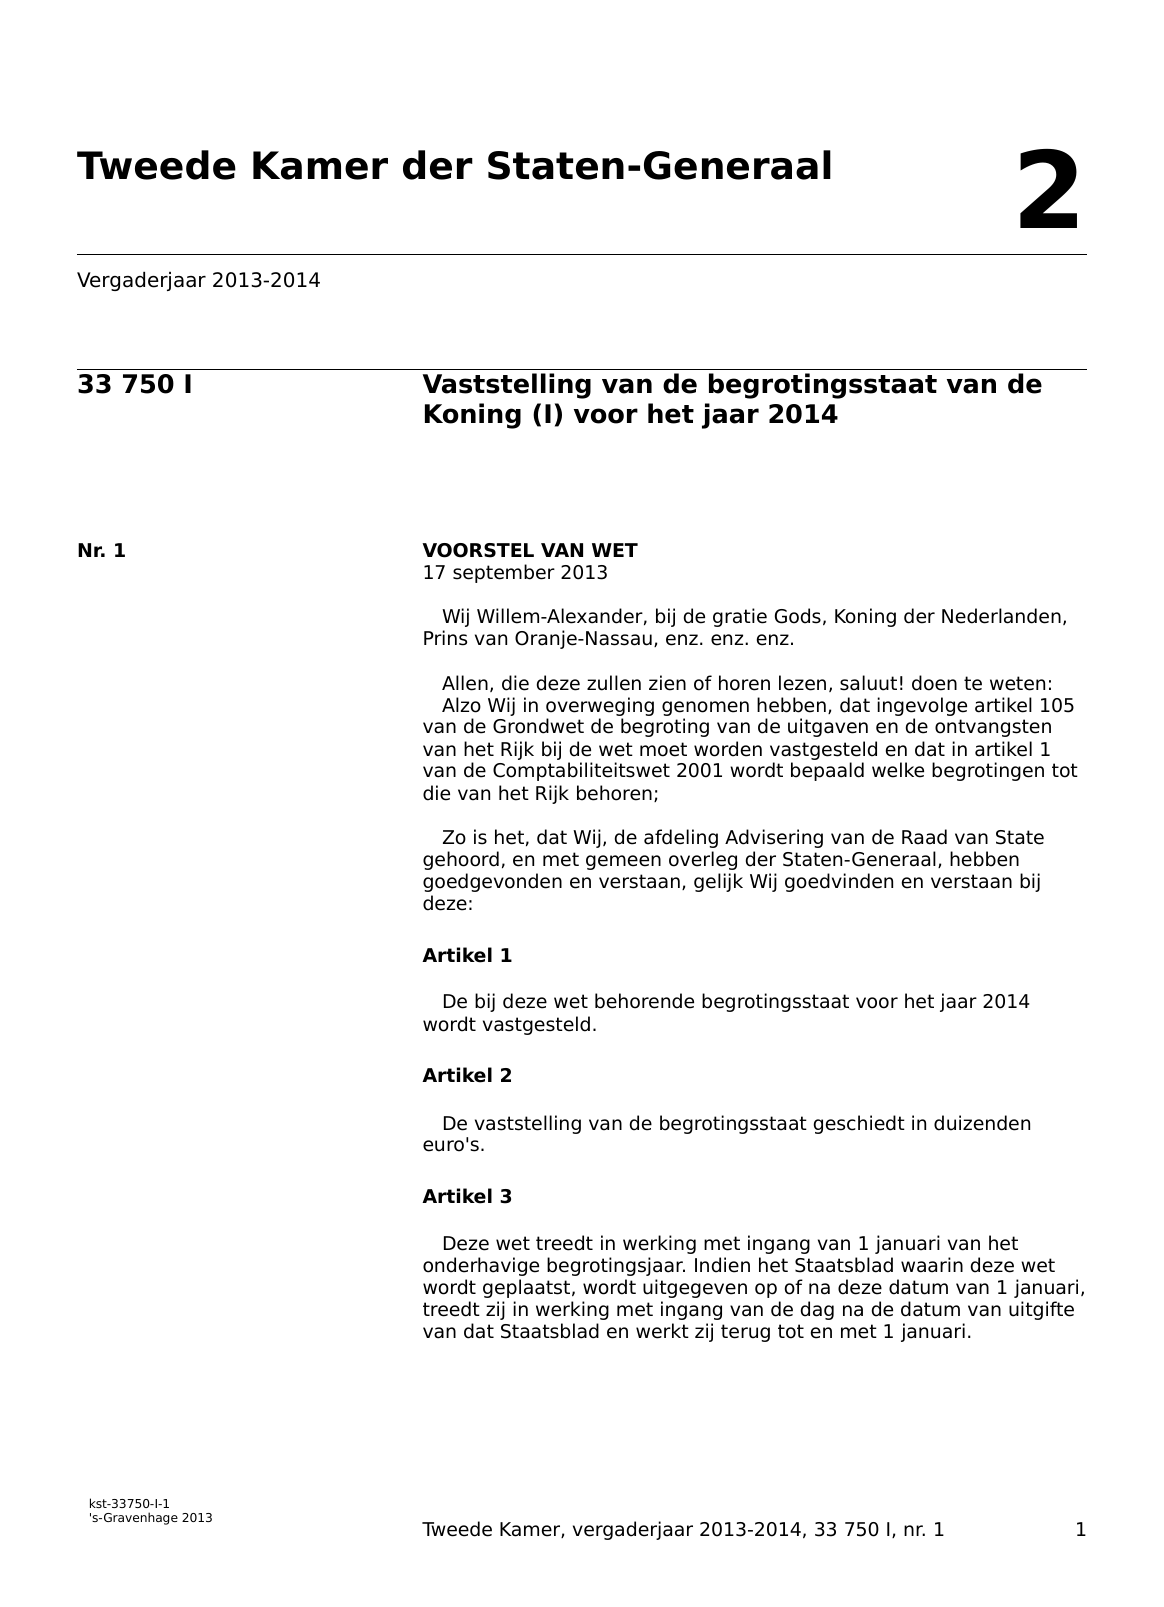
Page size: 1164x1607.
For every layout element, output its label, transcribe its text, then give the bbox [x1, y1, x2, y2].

text De vaststelling van de begrotingsstaat geschiedt in duizenden euro's. [422, 1112, 1087, 1156]
table_cell Vergaderjaar 2013-2014 [77, 255, 1087, 369]
text De bij deze wet behorende begrotingsstaat voor het jaar 2014 wordt vastgesteld. [422, 991, 1087, 1035]
text 17 september 2013 [422, 562, 1087, 584]
subtitle Nr. 1 VOORSTEL VAN WET [77, 540, 1087, 562]
text 's-Gravenhage 2013 [88, 1511, 323, 1525]
table_header Tweede Kamer der Staten-Generaal [77, 130, 886, 254]
subtitle Artikel 2 [422, 1065, 1087, 1087]
text Allen, die deze zullen zien of horen lezen, saluut! doen te weten: [422, 672, 1087, 694]
text Alzo Wij in overweging genomen hebben, dat ingevolge artikel 105 van de Grondwet de begroting van de uitgaven en de ontvangsten van het Rijk bij de wet moet worden vastgesteld en dat in artikel 1 van de Comptabiliteitswet 2001 wordt bepaald welke begrotingen tot die van het Rijk behoren; [422, 694, 1087, 804]
text Wij Willem-Alexander, bij de gratie Gods, Koning der Nederlanden, Prins van Oranje-Nassau, enz. enz. enz. [422, 606, 1087, 650]
table_header 2 [886, 130, 1087, 254]
text kst-33750-I-1 [88, 1497, 323, 1511]
subtitle Artikel 1 [422, 944, 1087, 966]
text Zo is het, dat Wij, de afdeling Advisering van de Raad van State gehoord, en met gemeen overleg der Staten-Generaal, hebben goedgevonden en verstaan, gelijk Wij goedvinden en verstaan bij deze: [422, 827, 1087, 914]
subtitle 33 750 I Vaststelling van de begrotingsstaat van de Koning (I) voor het jaar 2014 [77, 370, 1087, 429]
text Deze wet treedt in werking met ingang van 1 januari van het onderhavige begrotingsjaar. Indien het Staatsblad waarin deze wet wordt geplaatst, wordt uitgegeven op of na deze datum van 1 januari, treedt zij in werking met ingang van de dag na de datum van uitgifte van dat Staatsblad en werkt zij terug tot en met 1 januari. [422, 1233, 1087, 1343]
subtitle Artikel 3 [422, 1186, 1087, 1208]
